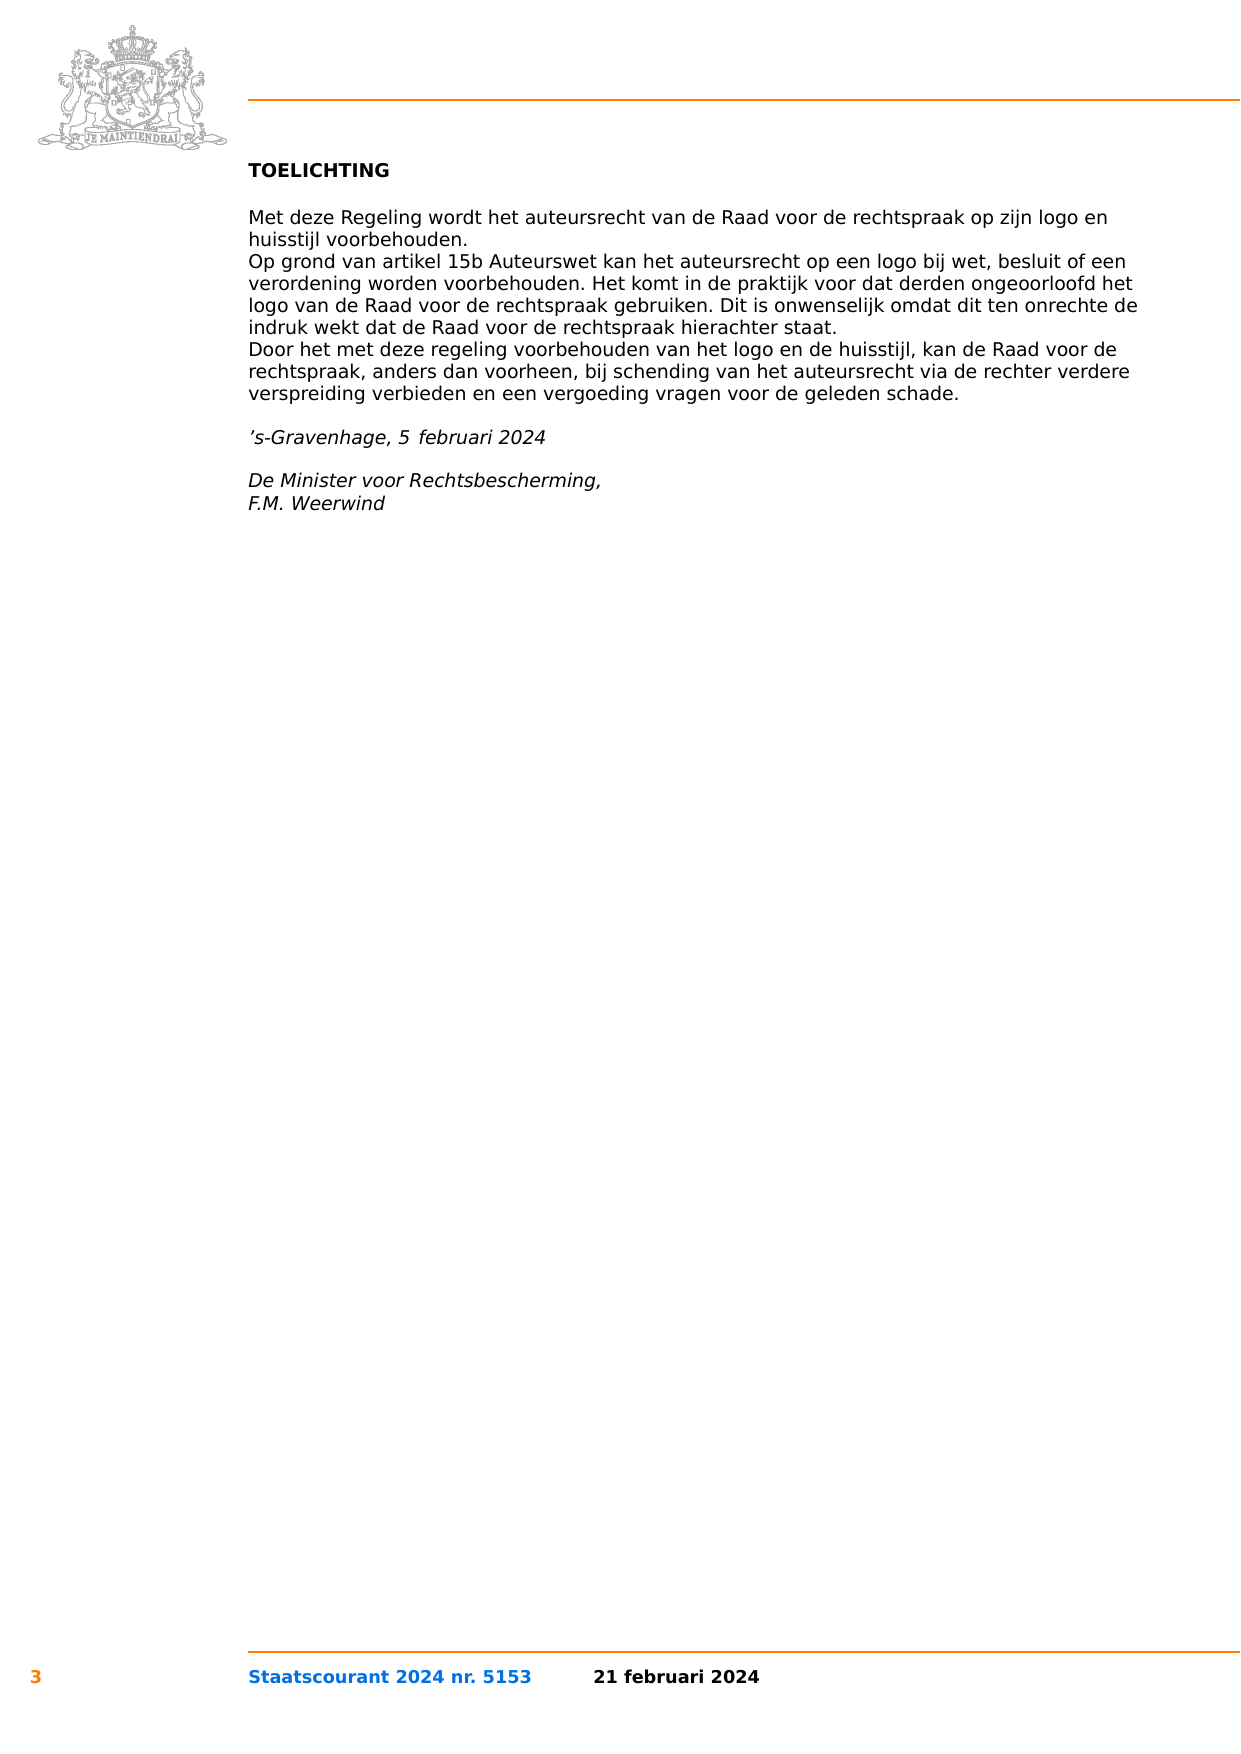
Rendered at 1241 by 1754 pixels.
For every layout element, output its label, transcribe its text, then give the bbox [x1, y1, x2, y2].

text ’s-Gravenhage, 5 februari 2024 [248, 427, 1163, 448]
text Door het met deze regeling voorbehouden van het logo en de huisstijl, kan de Raad voor de rechtspraak, anders dan voorheen, bij schending van het auteursrecht via de rechter verdere verspreiding verbieden en een vergoeding vragen voor de geleden schade. [248, 339, 1163, 405]
picture [38, 25, 227, 150]
text De Minister voor Rechtsbescherming, F.M. Weerwind [248, 470, 1163, 514]
subtitle TOELICHTING [248, 160, 1163, 182]
text Op grond van artikel 15b Auteurswet kan het auteursrecht op een logo bij wet, besluit of een verordening worden voorbehouden. Het komt in de praktijk voor dat derden ongeoorloofd het logo van de Raad voor de rechtspraak gebruiken. Dit is onwenselijk omdat dit ten onrechte de indruk wekt dat de Raad voor de rechtspraak hierachter staat. [248, 251, 1163, 339]
text Met deze Regeling wordt het auteursrecht van de Raad voor de rechtspraak op zijn logo en huisstijl voorbehouden. [248, 207, 1163, 251]
